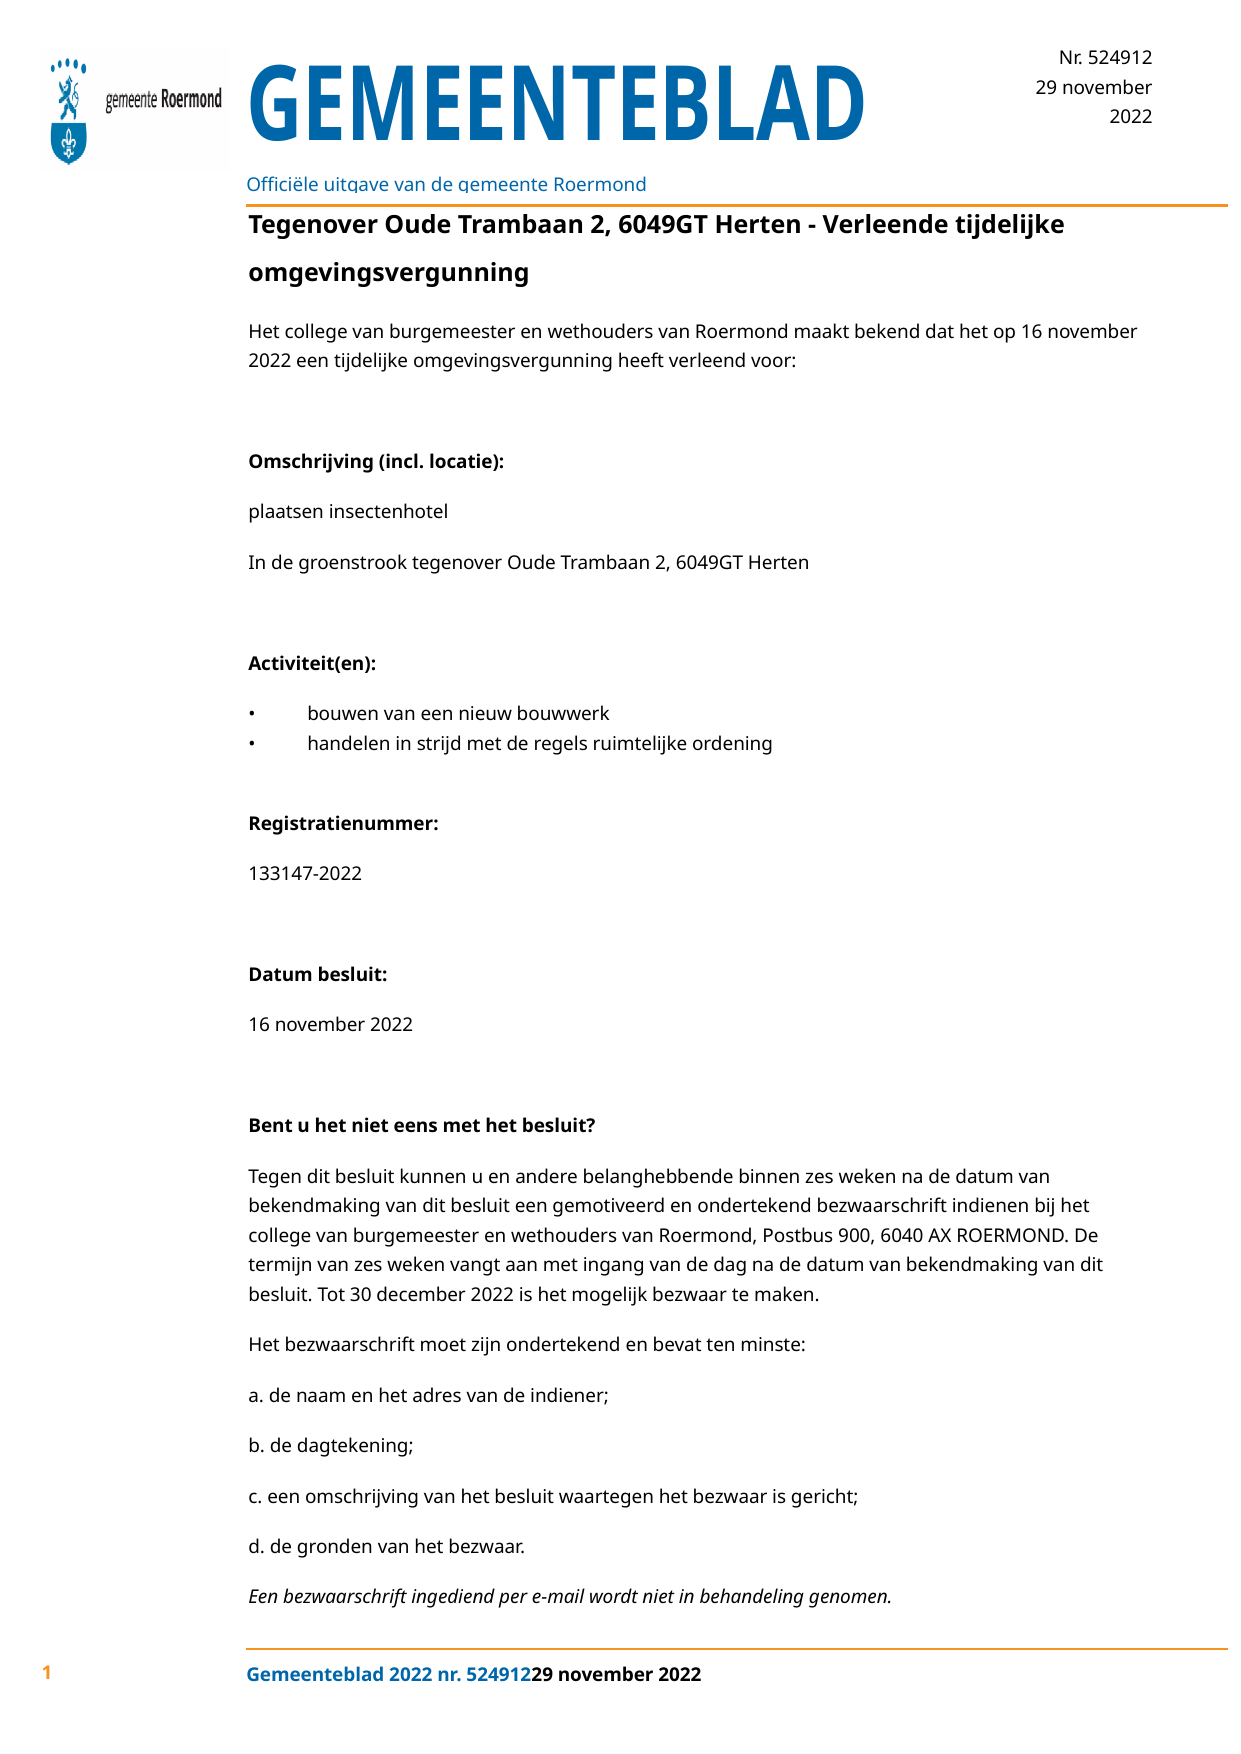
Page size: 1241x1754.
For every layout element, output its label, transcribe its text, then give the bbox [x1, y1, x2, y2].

text Datum besluit: [248, 961, 1152, 987]
text Het college van burgemeester en wethouders van Roermond maakt bekend dat het op 16 november 2022 een tijdelijke omgevingsvergunning heeft verleend voor: [248, 318, 1152, 373]
text Tegenover Oude Trambaan 2, 6049GT Herten - Verleende tijdelijke omgevingsvergunning [248, 207, 1152, 288]
text plaatsen insectenhotel [248, 499, 1152, 524]
text Bent u het niet eens met het besluit? [248, 1112, 1152, 1138]
text c. een omschrijving van het besluit waartegen het bezwaar is gericht; [248, 1483, 1152, 1509]
text Het bezwaarschrift moet zijn ondertekend en bevat ten minste: [248, 1332, 1152, 1357]
text a. de naam en het adres van de indiener; [248, 1382, 1152, 1408]
text Registratienummer: [248, 810, 1152, 836]
text Omschrijving (incl. locatie): [248, 448, 1152, 474]
list bouwen van een nieuw bouwwerk [248, 700, 1152, 726]
text b. de dagtekening; [248, 1432, 1152, 1458]
text Tegen dit besluit kunnen u en andere belanghebbende binnen zes weken na de datum van bekendmaking van dit besluit een gemotiveerd en ondertekend bezwaarschrift indienen bij het college van burgemeester en wethouders van Roermond, Postbus 900, 6040 AX ROERMOND. De termijn van zes weken vangt aan met ingang van de dag na de datum van bekendmaking van dit besluit. Tot 30 december 2022 is het mogelijk bezwaar te maken. [248, 1163, 1152, 1307]
text In de groenstrook tegenover Oude Trambaan 2, 6049GT Herten [248, 549, 1152, 575]
text Activiteit(en): [248, 650, 1152, 676]
text Een bezwaarschrift ingediend per e-mail wordt niet in behandeling genomen. [248, 1584, 1152, 1609]
text 16 november 2022 [248, 1012, 1152, 1037]
list handelen in strijd met de regels ruimtelijke ordening [248, 730, 1152, 756]
text d. de gronden van het bezwaar. [248, 1533, 1152, 1559]
text 133147-2022 [248, 860, 1152, 886]
picture [41, 47, 231, 172]
